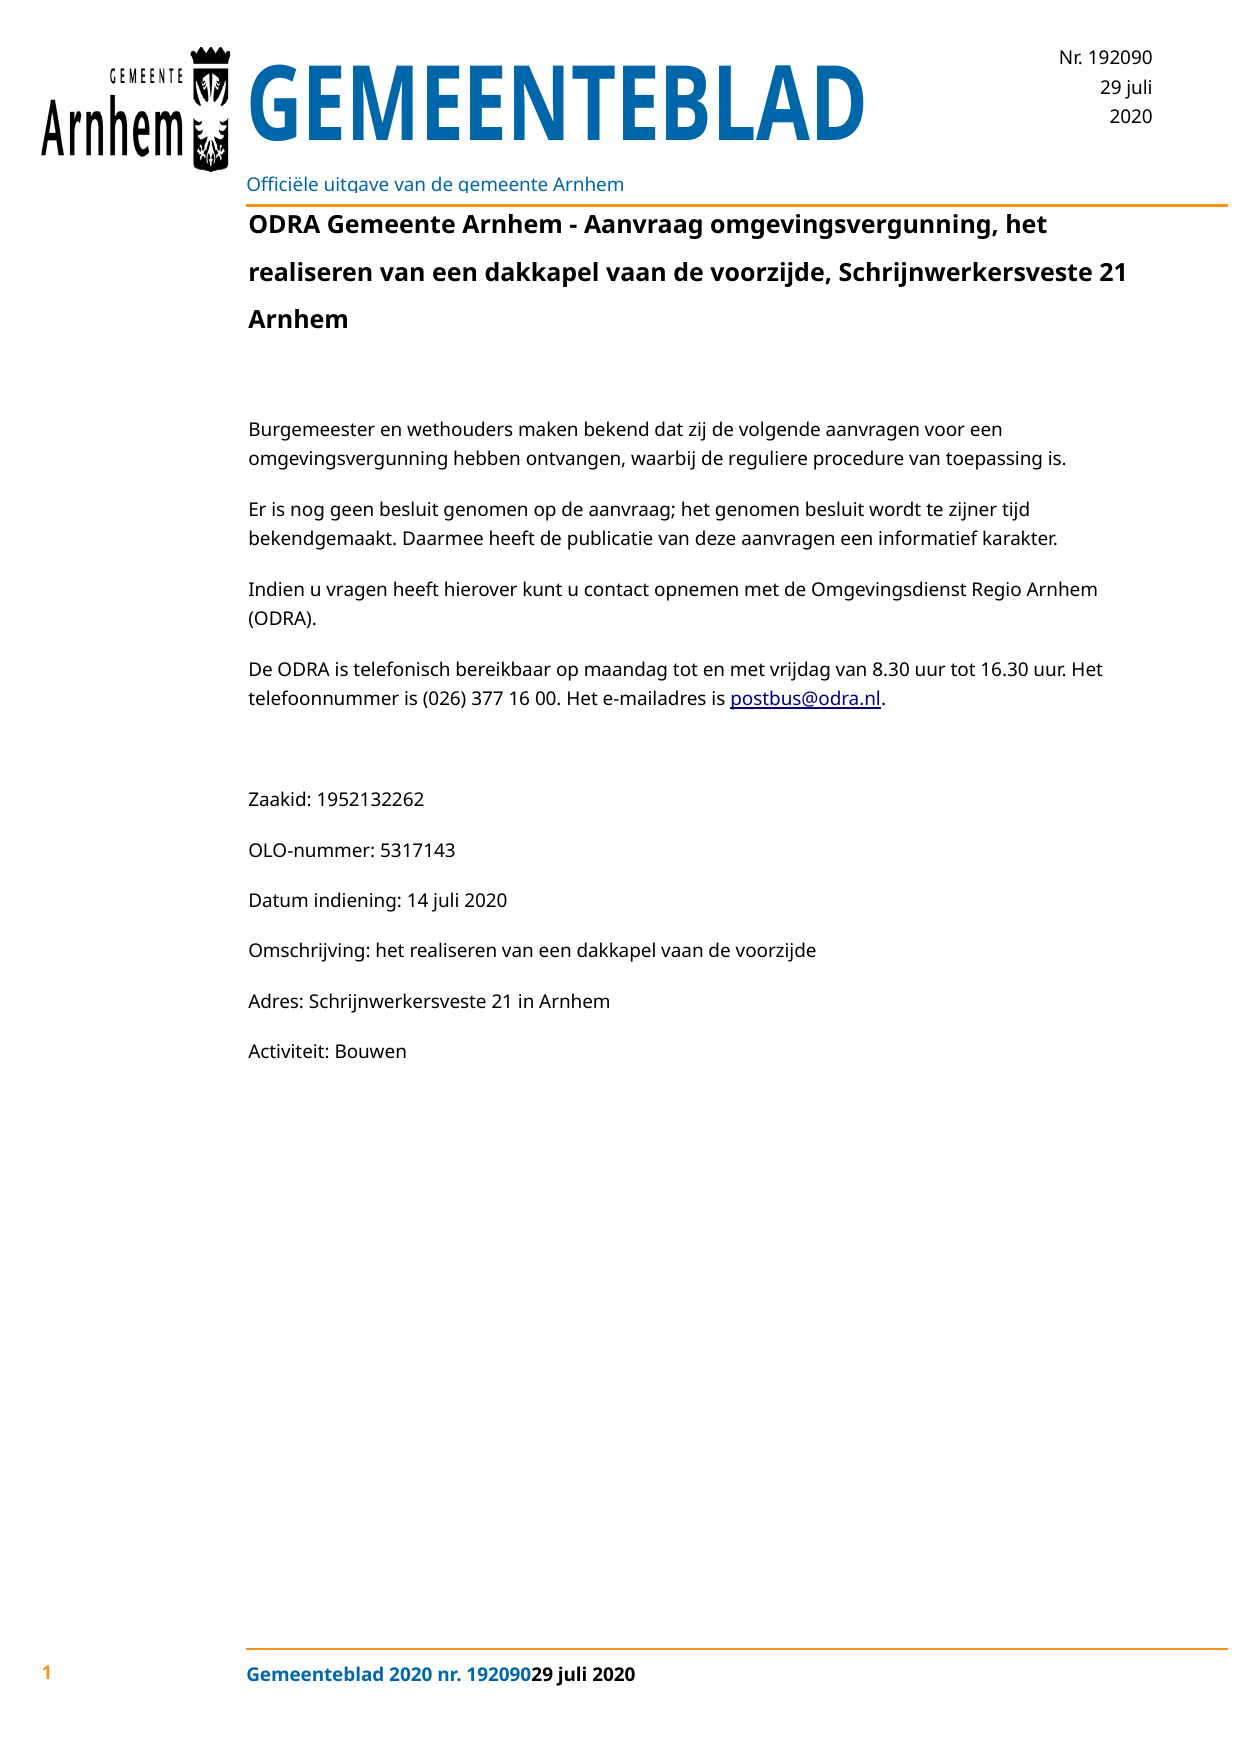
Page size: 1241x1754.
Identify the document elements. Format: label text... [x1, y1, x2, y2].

picture [41, 47, 231, 172]
text Er is nog geen besluit genomen op de aanvraag; het genomen besluit wordt te zijner tijd bekendgemaakt. Daarmee heeft de publicatie van deze aanvragen een informatief karakter. [248, 496, 1152, 551]
text Omschrijving: het realiseren van een dakkapel vaan de voorzijde [248, 938, 1152, 963]
text Zaakid: 1952132262 [248, 786, 1152, 812]
text Burgemeester en wethouders maken bekend dat zij de volgende aanvragen voor een omgevingsvergunning hebben ontvangen, waarbij de reguliere procedure van toepassing is. [248, 416, 1152, 471]
text Adres: Schrijnwerkersveste 21 in Arnhem [248, 988, 1152, 1014]
text Activiteit: Bouwen [248, 1038, 1152, 1064]
text Indien u vragen heeft hierover kunt u contact opnemen met de Omgevingsdienst Regio Arnhem (ODRA). [248, 576, 1152, 631]
text De ODRA is telefonisch bereikbaar op maandag tot en met vrijdag van 8.30 uur tot 16.30 uur. Het telefoonnummer is (026) 377 16 00. Het e-mailadres is postbus@odra.nl. [248, 656, 1152, 711]
text ODRA Gemeente Arnhem - Aanvraag omgevingsvergunning, het realiseren van een dakkapel vaan de voorzijde, Schrijnwerkersveste 21 Arnhem [248, 207, 1152, 336]
text OLO-nummer: 5317143 [248, 837, 1152, 862]
text Datum indiening: 14 juli 2020 [248, 887, 1152, 913]
